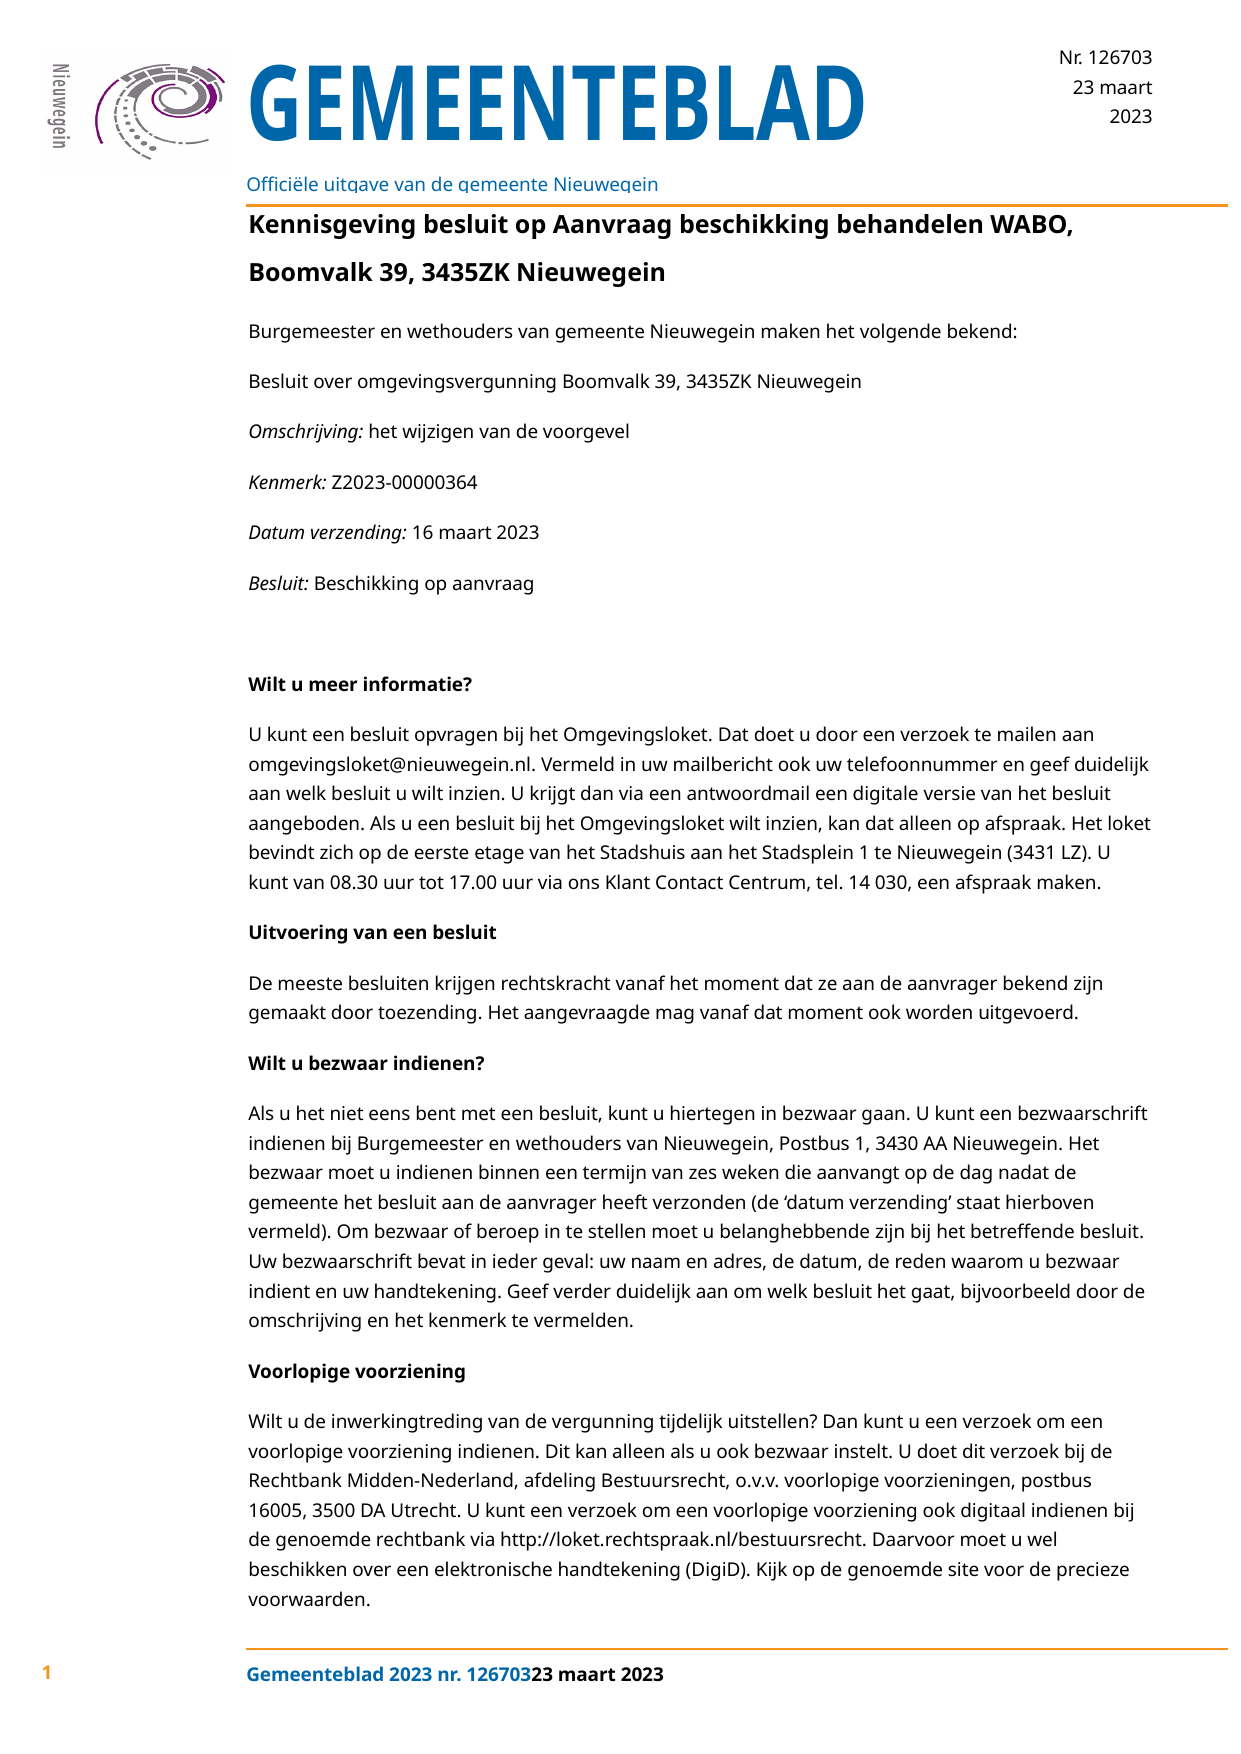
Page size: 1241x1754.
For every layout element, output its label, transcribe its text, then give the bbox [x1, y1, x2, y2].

text Als u het niet eens bent met een besluit, kunt u hiertegen in bezwaar gaan. U kunt een bezwaarschrift indienen bij Burgemeester en wethouders van Nieuwegein, Postbus 1, 3430 AA Nieuwegein. Het bezwaar moet u indienen binnen een termijn van zes weken die aanvangt op de dag nadat de gemeente het besluit aan de aanvrager heeft verzonden (de ‘datum verzending’ staat hierboven vermeld). Om bezwaar of beroep in te stellen moet u belanghebbende zijn bij het betreffende besluit. Uw bezwaarschrift bevat in ieder geval: uw naam en adres, de datum, de reden waarom u bezwaar indient en uw handtekening. Geef verder duidelijk aan om welk besluit het gaat, bijvoorbeeld door de omschrijving en het kenmerk te vermelden. [248, 1100, 1152, 1333]
picture [41, 47, 231, 172]
text Voorlopige voorziening [248, 1358, 1152, 1384]
text Uitvoering van een besluit [248, 919, 1152, 945]
text Wilt u meer informatie? [248, 671, 1152, 697]
text Kenmerk: Z2023-00000364 [248, 469, 1152, 495]
text Besluit: Beschikking op aanvraag [248, 570, 1152, 596]
text Omschrijving: het wijzigen van de voorgevel [248, 419, 1152, 444]
text Kennisgeving besluit op Aanvraag beschikking behandelen WABO, Boomvalk 39, 3435ZK Nieuwegein [248, 207, 1152, 288]
text Wilt u de inwerkingtreding van de vergunning tijdelijk uitstellen? Dan kunt u een verzoek om een voorlopige voorziening indienen. Dit kan alleen als u ook bezwaar instelt. U doet dit verzoek bij de Rechtbank Midden-Nederland, afdeling Bestuursrecht, o.v.v. voorlopige voorzieningen, postbus 16005, 3500 DA Utrecht. U kunt een verzoek om een voorlopige voorziening ook digitaal indienen bij de genoemde rechtbank via http://loket.rechtspraak.nl/bestuursrecht. Daarvoor moet u wel beschikken over een elektronische handtekening (DigiD). Kijk op de genoemde site voor de precieze voorwaarden. [248, 1408, 1152, 1612]
text Besluit over omgevingsvergunning Boomvalk 39, 3435ZK Nieuwegein [248, 368, 1152, 394]
text Burgemeester en wethouders van gemeente Nieuwegein maken het volgende bekend: [248, 318, 1152, 344]
text Wilt u bezwaar indienen? [248, 1050, 1152, 1076]
text Datum verzending: 16 maart 2023 [248, 519, 1152, 545]
text De meeste besluiten krijgen rechtskracht vanaf het moment dat ze aan de aanvrager bekend zijn gemaakt door toezending. Het aangevraagde mag vanaf dat moment ook worden uitgevoerd. [248, 970, 1152, 1025]
text U kunt een besluit opvragen bij het Omgevingsloket. Dat doet u door een verzoek te mailen aan omgevingsloket@nieuwegein.nl. Vermeld in uw mailbericht ook uw telefoonnummer en geef duidelijk aan welk besluit u wilt inzien. U krijgt dan via een antwoordmail een digitale versie van het besluit aangeboden. Als u een besluit bij het Omgevingsloket wilt inzien, kan dat alleen op afspraak. Het loket bevindt zich op de eerste etage van het Stadshuis aan het Stadsplein 1 te Nieuwegein (3431 LZ). U kunt van 08.30 uur tot 17.00 uur via ons Klant Contact Centrum, tel. 14 030, een afspraak maken. [248, 721, 1152, 895]
